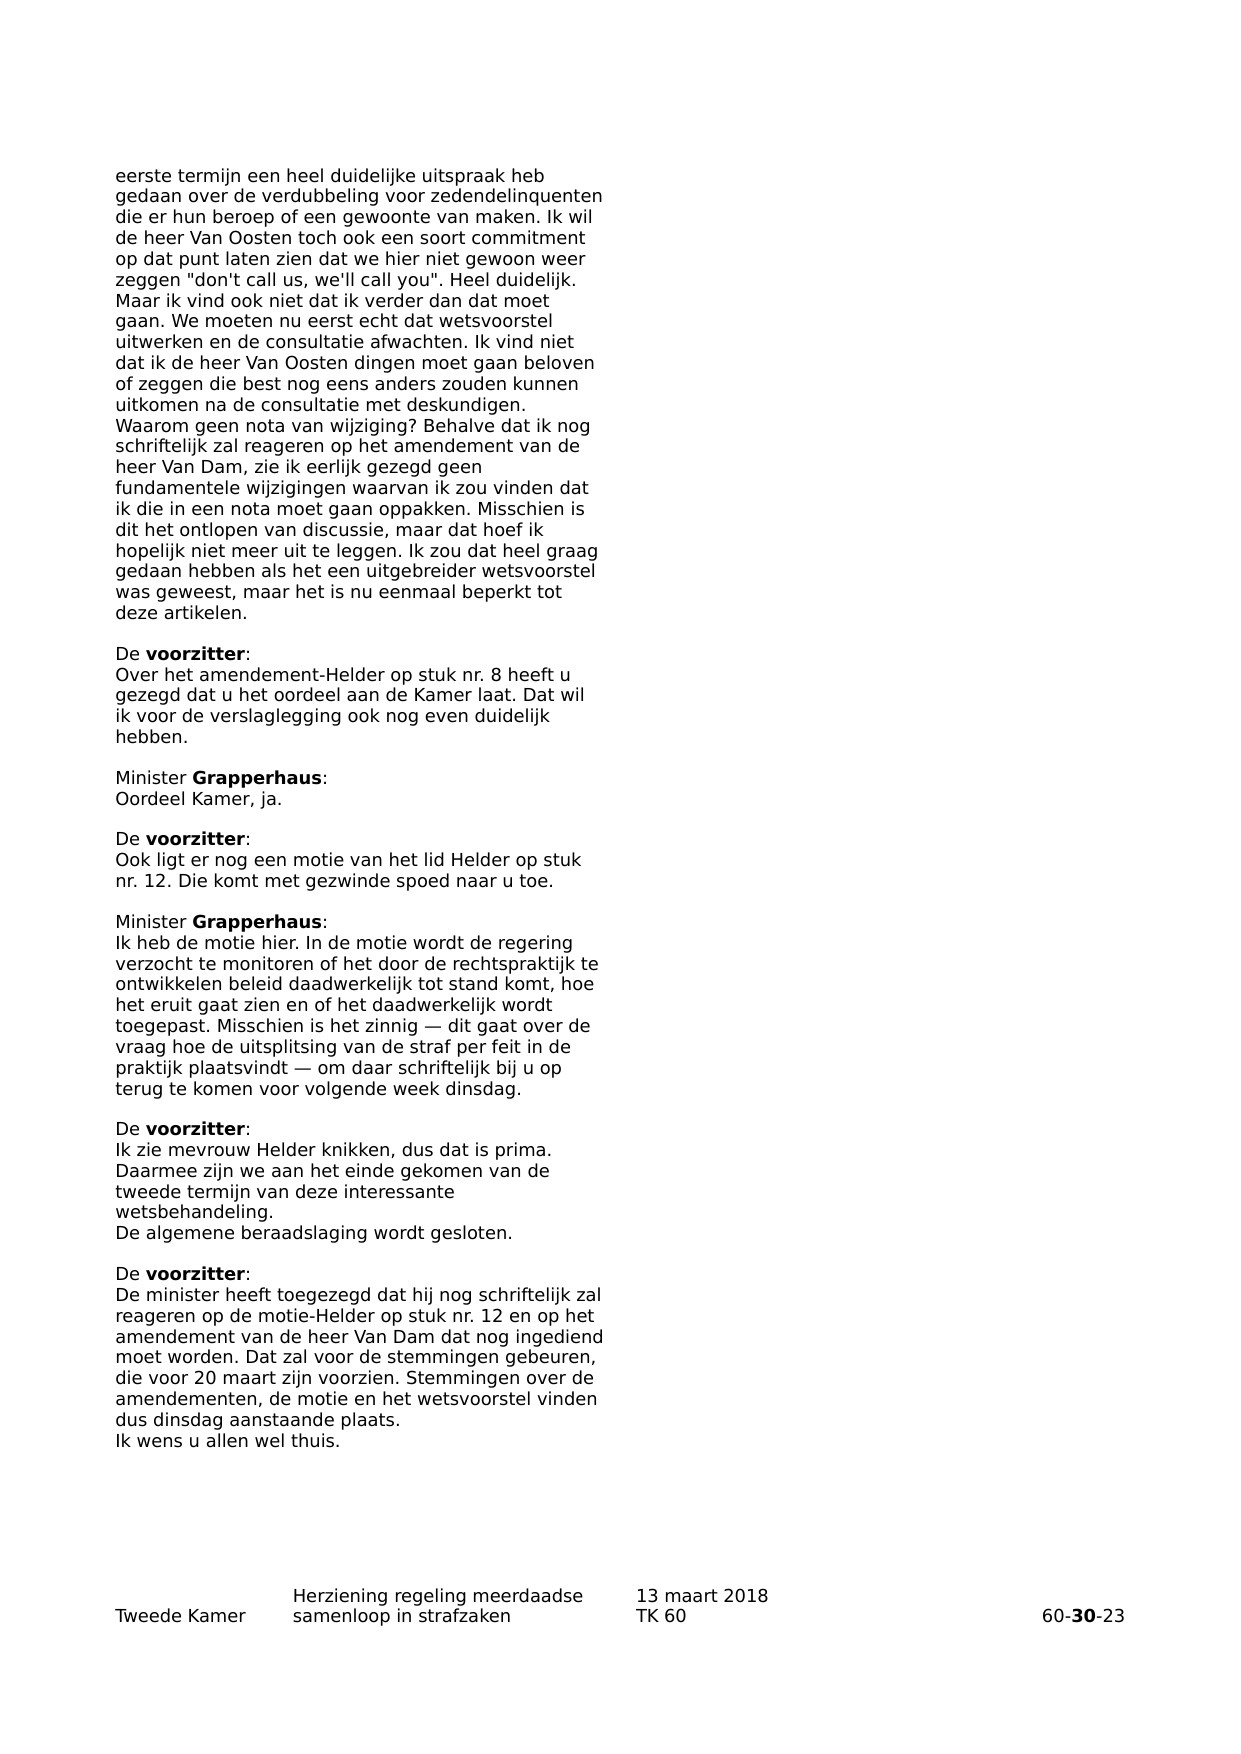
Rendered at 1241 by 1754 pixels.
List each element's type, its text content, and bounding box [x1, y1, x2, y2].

text Ik wens u allen wel thuis. [115, 1431, 605, 1451]
text Minister Grapperhaus: [115, 912, 605, 932]
text Ik zie mevrouw Helder knikken, dus dat is prima. Daarmee zijn we aan het einde gekomen van de tweede termijn van deze interessante wetsbehandeling. [115, 1140, 605, 1223]
text Over het amendement-Helder op stuk nr. 8 heeft u gezegd dat u het oordeel aan de Kamer laat. Dat wil ik voor de verslaglegging ook nog even duidelijk hebben. [115, 664, 605, 748]
text De minister heeft toegezegd dat hij nog schriftelijk zal reageren op de motie-Helder op stuk nr. 12 en op het amendement van de heer Van Dam dat nog ingediend moet worden. Dat zal voor de stemmingen gebeuren, die voor 20 maart zijn voorzien. Stemmingen over de amendementen, de motie en het wetsvoorstel vinden dus dinsdag aanstaande plaats. [115, 1285, 605, 1431]
text De voorzitter: [115, 829, 605, 850]
text De voorzitter: [115, 1119, 605, 1140]
text De voorzitter: [115, 644, 605, 664]
text Ik heb de motie hier. In de motie wordt de regering verzocht te monitoren of het door de rechtspraktijk te ontwikkelen beleid daadwerkelijk tot stand komt, hoe het eruit gaat zien en of het daadwerkelijk wordt toegepast. Misschien is het zinnig — dit gaat over de vraag hoe de uitsplitsing van de straf per feit in de praktijk plaatsvindt — om daar schriftelijk bij u op terug te komen voor volgende week dinsdag. [115, 932, 605, 1099]
text Waarom geen nota van wijziging? Behalve dat ik nog schriftelijk zal reageren op het amendement van de heer Van Dam, zie ik eerlijk gezegd geen fundamentele wijzigingen waarvan ik zou vinden dat ik die in een nota moet gaan oppakken. Misschien is dit het ontlopen van discussie, maar dat hoef ik hopelijk niet meer uit te leggen. Ik zou dat heel graag gedaan hebben als het een uitgebreider wetsvoorstel was geweest, maar het is nu eenmaal beperkt tot deze artikelen. [115, 415, 605, 624]
text Minister Grapperhaus: [115, 768, 605, 788]
text De voorzitter: [115, 1264, 605, 1285]
text eerste termijn een heel duidelijke uitspraak heb gedaan over de verdubbeling voor zedendelinquenten die er hun beroep of een gewoonte van maken. Ik wil de heer Van Oosten toch ook een soort commitment op dat punt laten zien dat we hier niet gewoon weer zeggen "don't call us, we'll call you". Heel duidelijk. Maar ik vind ook niet dat ik verder dan dat moet gaan. We moeten nu eerst echt dat wetsvoorstel uitwerken en de consultatie afwachten. Ik vind niet dat ik de heer Van Oosten dingen moet gaan beloven of zeggen die best nog eens anders zouden kunnen uitkomen na de consultatie met deskundigen. [115, 165, 605, 415]
text Oordeel Kamer, ja. [115, 788, 605, 809]
text Ook ligt er nog een motie van het lid Helder op stuk nr. 12. Die komt met gezwinde spoed naar u toe. [115, 850, 605, 892]
text De algemene beraadslaging wordt gesloten. [115, 1223, 605, 1244]
